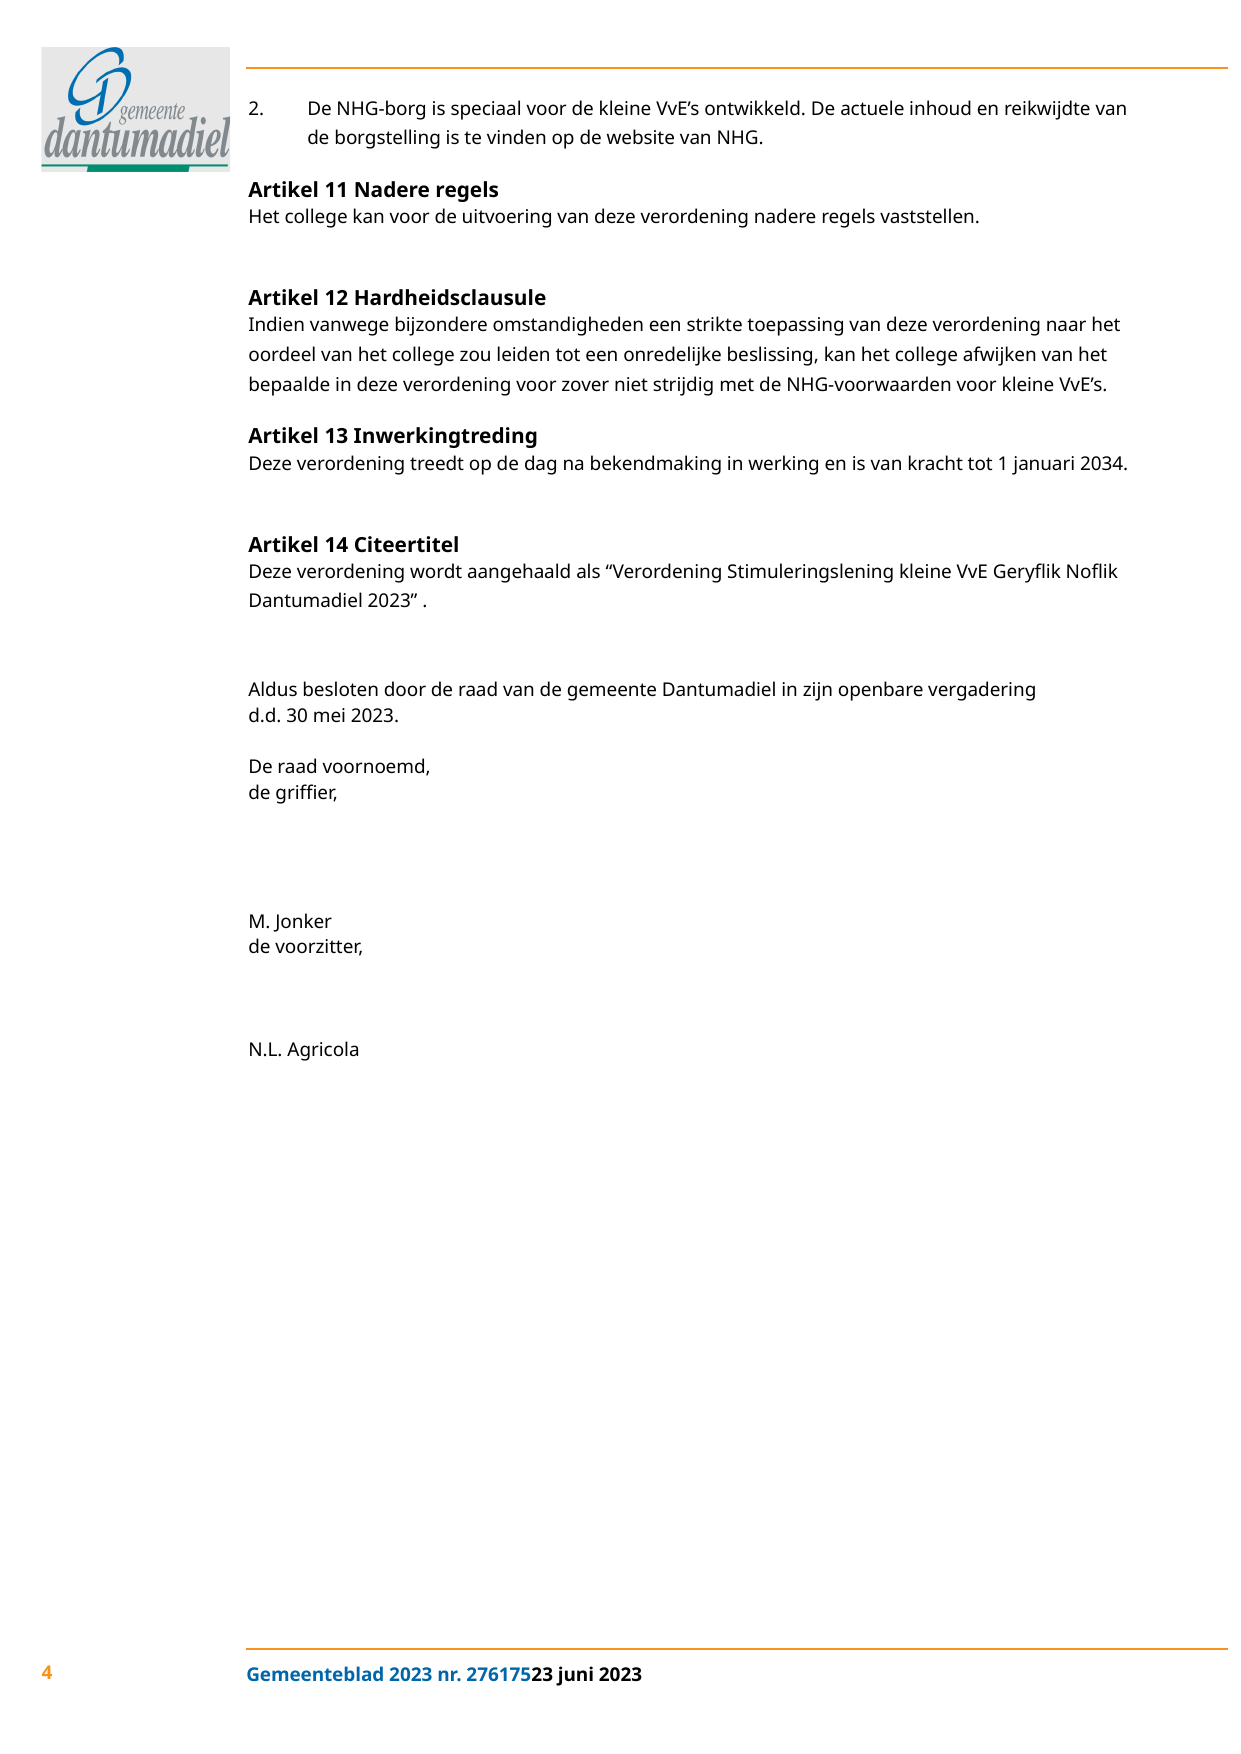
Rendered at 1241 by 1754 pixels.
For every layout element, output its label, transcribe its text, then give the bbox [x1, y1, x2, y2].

text de griffier, [248, 779, 1152, 805]
text Het college kan voor de uitvoering van deze verordening nadere regels vaststellen. [248, 203, 1152, 229]
text M. Jonker [248, 908, 1152, 934]
text De raad voornoemd, [248, 754, 1152, 779]
text de voorzitter, [248, 934, 1152, 959]
list De NHG-borg is speciaal voor de kleine VvE’s ontwikkeld. De actuele inhoud en reikwijdte van de borgstelling is te vinden op de website van NHG. [248, 95, 1152, 150]
text Artikel 13 Inwerkingtreding [248, 421, 1152, 450]
text N.L. Agricola [248, 1037, 1152, 1062]
text Aldus besloten door de raad van de gemeente Dantumadiel in zijn openbare vergadering [248, 676, 1152, 702]
text Artikel 11 Nadere regels [248, 175, 1152, 203]
text Deze verordening treedt op de dag na bekendmaking in werking en is van kracht tot 1 januari 2034. [248, 450, 1152, 475]
text d.d. 30 mei 2023. [248, 702, 1152, 728]
picture [41, 47, 231, 172]
text Indien vanwege bijzondere omstandigheden een strikte toepassing van deze verordening naar het oordeel van het college zou leiden tot een onredelijke beslissing, kan het college afwijken van het bepaalde in deze verordening voor zover niet strijdig met de NHG-voorwaarden voor kleine VvE’s. [248, 312, 1152, 397]
text Artikel 14 Citeertitel [248, 530, 1152, 558]
text Deze verordening wordt aangehaald als “Verordening Stimuleringslening kleine VvE Geryflik Noflik Dantumadiel 2023” . [248, 558, 1152, 613]
text Artikel 12 Hardheidsclausule [248, 283, 1152, 312]
